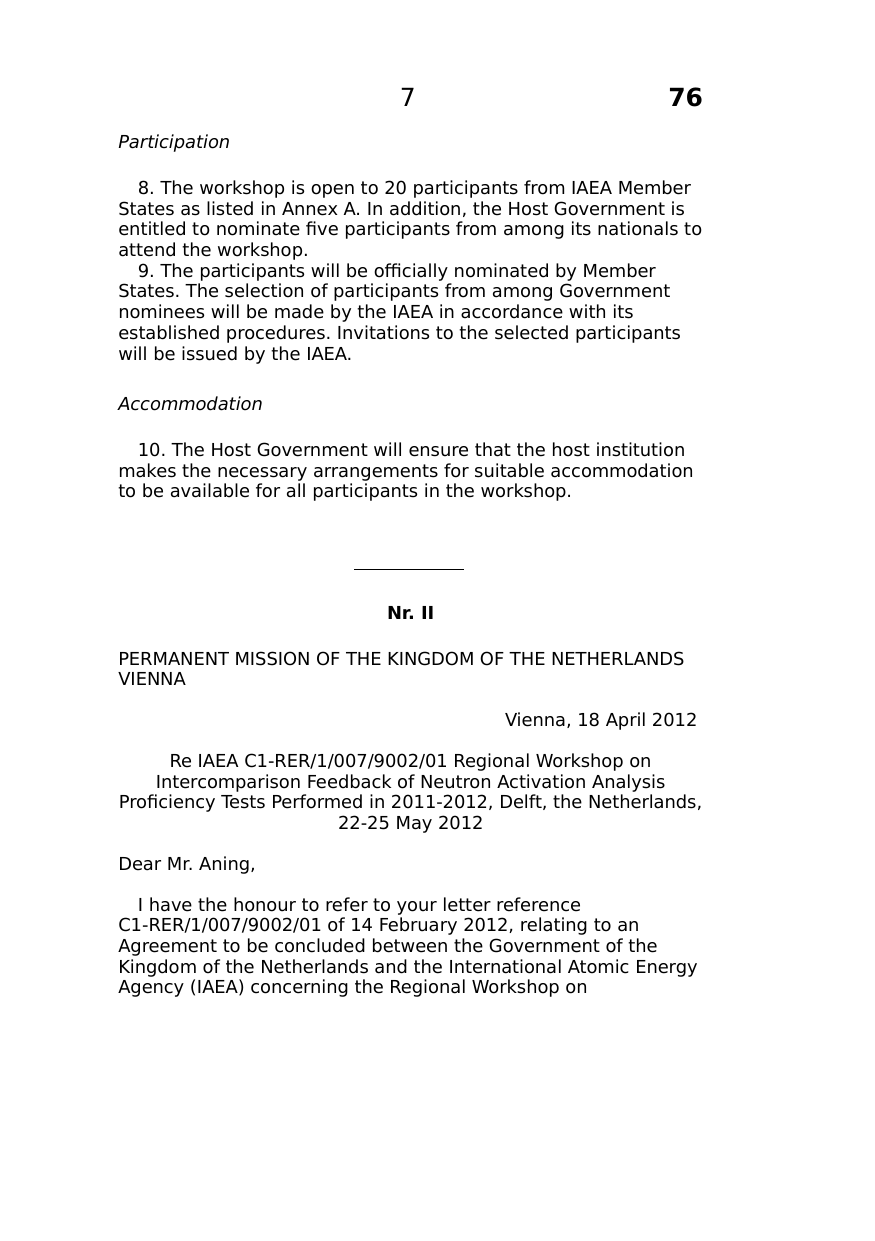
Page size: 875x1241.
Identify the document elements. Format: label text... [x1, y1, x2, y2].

subtitle Participation [118, 132, 703, 153]
text 9. The participants will be officially nominated by Member States. The selection of participants from among Government nominees will be made by the IAEA in accordance with its established procedures. Invitations to the selected participants will be issued by the IAEA. [118, 261, 703, 364]
text Vienna, 18 April 2012 [118, 710, 703, 731]
text I have the honour to refer to your letter reference C1-RER/1/007/9002/01 of 14 February 2012, relating to an Agreement to be concluded between the Government of the Kingdom of the Netherlands and the International Atomic Energy Agency (IAEA) concerning the Regional Workshop on [118, 894, 703, 998]
subtitle Accommodation [118, 394, 703, 415]
text Dear Mr. Aning, [118, 854, 703, 874]
subtitle Nr. II [118, 603, 703, 623]
text Re IAEA C1-RER/1/007/9002/01 Regional Workshop on Intercomparison Feedback of Neutron Activation Analysis Proficiency Tests Performed in 2011-2012, Delft, the Netherlands, 22-25 May 2012 [118, 751, 703, 834]
text 10. The Host Government will ensure that the host institution makes the necessary arrangements for suitable accommodation to be available for all participants in the workshop. [118, 440, 703, 502]
text PERMANENT MISSION OF THE KINGDOM OF THE NETHERLANDS VIENNA [118, 648, 703, 690]
text 8. The workshop is open to 20 participants from IAEA Member States as listed in Annex A. In addition, the Host Government is entitled to nominate five participants from among its nationals to attend the workshop. [118, 178, 703, 261]
